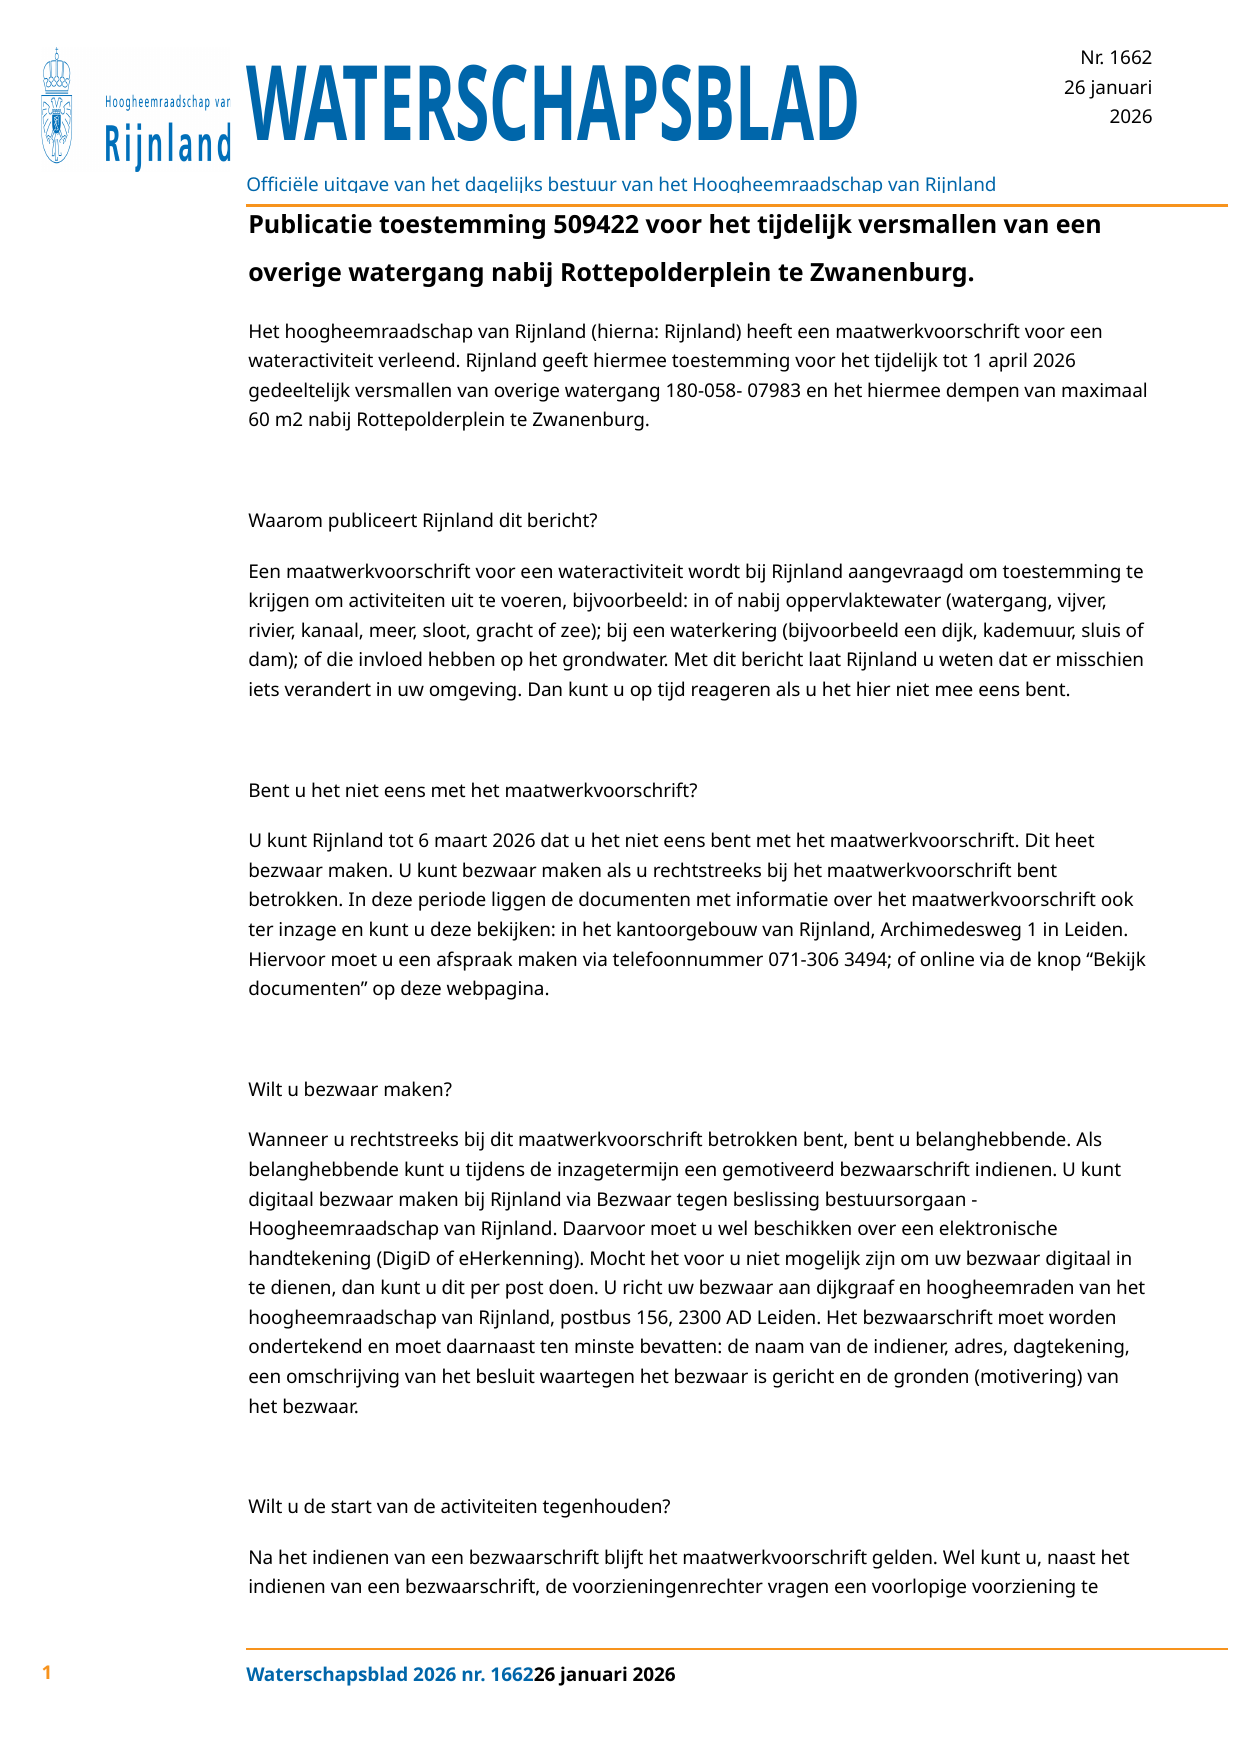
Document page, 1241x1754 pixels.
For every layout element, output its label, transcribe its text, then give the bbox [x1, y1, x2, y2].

text Wilt u de start van de activiteiten tegenhouden? [248, 1494, 1152, 1519]
picture [41, 47, 231, 172]
text Na het indienen van een bezwaarschrift blijft het maatwerkvoorschrift gelden. Wel kunt u, naast het indienen van een bezwaarschrift, de voorzieningenrechter vragen een voorlopige voorziening te [248, 1544, 1152, 1599]
text Wilt u bezwaar maken? [248, 1076, 1152, 1102]
text Het hoogheemraadschap van Rijnland (hierna: Rijnland) heeft een maatwerkvoorschrift voor een wateractiviteit verleend. Rijnland geeft hiermee toestemming voor het tijdelijk tot 1 april 2026 gedeeltelijk versmallen van overige watergang 180-058- 07983 en het hiermee dempen van maximaal 60 m2 nabij Rottepolderplein te Zwanenburg. [248, 318, 1152, 432]
text Publicatie toestemming 509422 voor het tijdelijk versmallen van een overige watergang nabij Rottepolderplein te Zwanenburg. [248, 207, 1152, 288]
text Bent u het niet eens met het maatwerkvoorschrift? [248, 777, 1152, 803]
text Waarom publiceert Rijnland dit bericht? [248, 507, 1152, 533]
text Wanneer u rechtstreeks bij dit maatwerkvoorschrift betrokken bent, bent u belanghebbende. Als belanghebbende kunt u tijdens de inzagetermijn een gemotiveerd bezwaarschrift indienen. U kunt digitaal bezwaar maken bij Rijnland via Bezwaar tegen beslissing bestuursorgaan - Hoogheemraadschap van Rijnland. Daarvoor moet u wel beschikken over een elektronische handtekening (DigiD of eHerkenning). Mocht het voor u niet mogelijk zijn om uw bezwaar digitaal in te dienen, dan kunt u dit per post doen. U richt uw bezwaar aan dijkgraaf en hoogheemraden van het hoogheemraadschap van Rijnland, postbus 156, 2300 AD Leiden. Het bezwaarschrift moet worden ondertekend en moet daarnaast ten minste bevatten: de naam van de indiener, adres, dagtekening, een omschrijving van het besluit waartegen het bezwaar is gericht en de gronden (motivering) van het bezwaar. [248, 1127, 1152, 1419]
text Een maatwerkvoorschrift voor een wateractiviteit wordt bij Rijnland aangevraagd om toestemming te krijgen om activiteiten uit te voeren, bijvoorbeeld: in of nabij oppervlaktewater (watergang, vijver, rivier, kanaal, meer, sloot, gracht of zee); bij een waterkering (bijvoorbeeld een dijk, kademuur, sluis of dam); of die invloed hebben op het grondwater. Met dit bericht laat Rijnland u weten dat er misschien iets verandert in uw omgeving. Dan kunt u op tijd reageren als u het hier niet mee eens bent. [248, 558, 1152, 702]
text U kunt Rijnland tot 6 maart 2026 dat u het niet eens bent met het maatwerkvoorschrift. Dit heet bezwaar maken. U kunt bezwaar maken als u rechtstreeks bij het maatwerkvoorschrift bent betrokken. In deze periode liggen de documenten met informatie over het maatwerkvoorschrift ook ter inzage en kunt u deze bekijken: in het kantoorgebouw van Rijnland, Archimedesweg 1 in Leiden. Hiervoor moet u een afspraak maken via telefoonnummer 071-306 3494; of online via de knop “Bekijk documenten” op deze webpagina. [248, 827, 1152, 1001]
